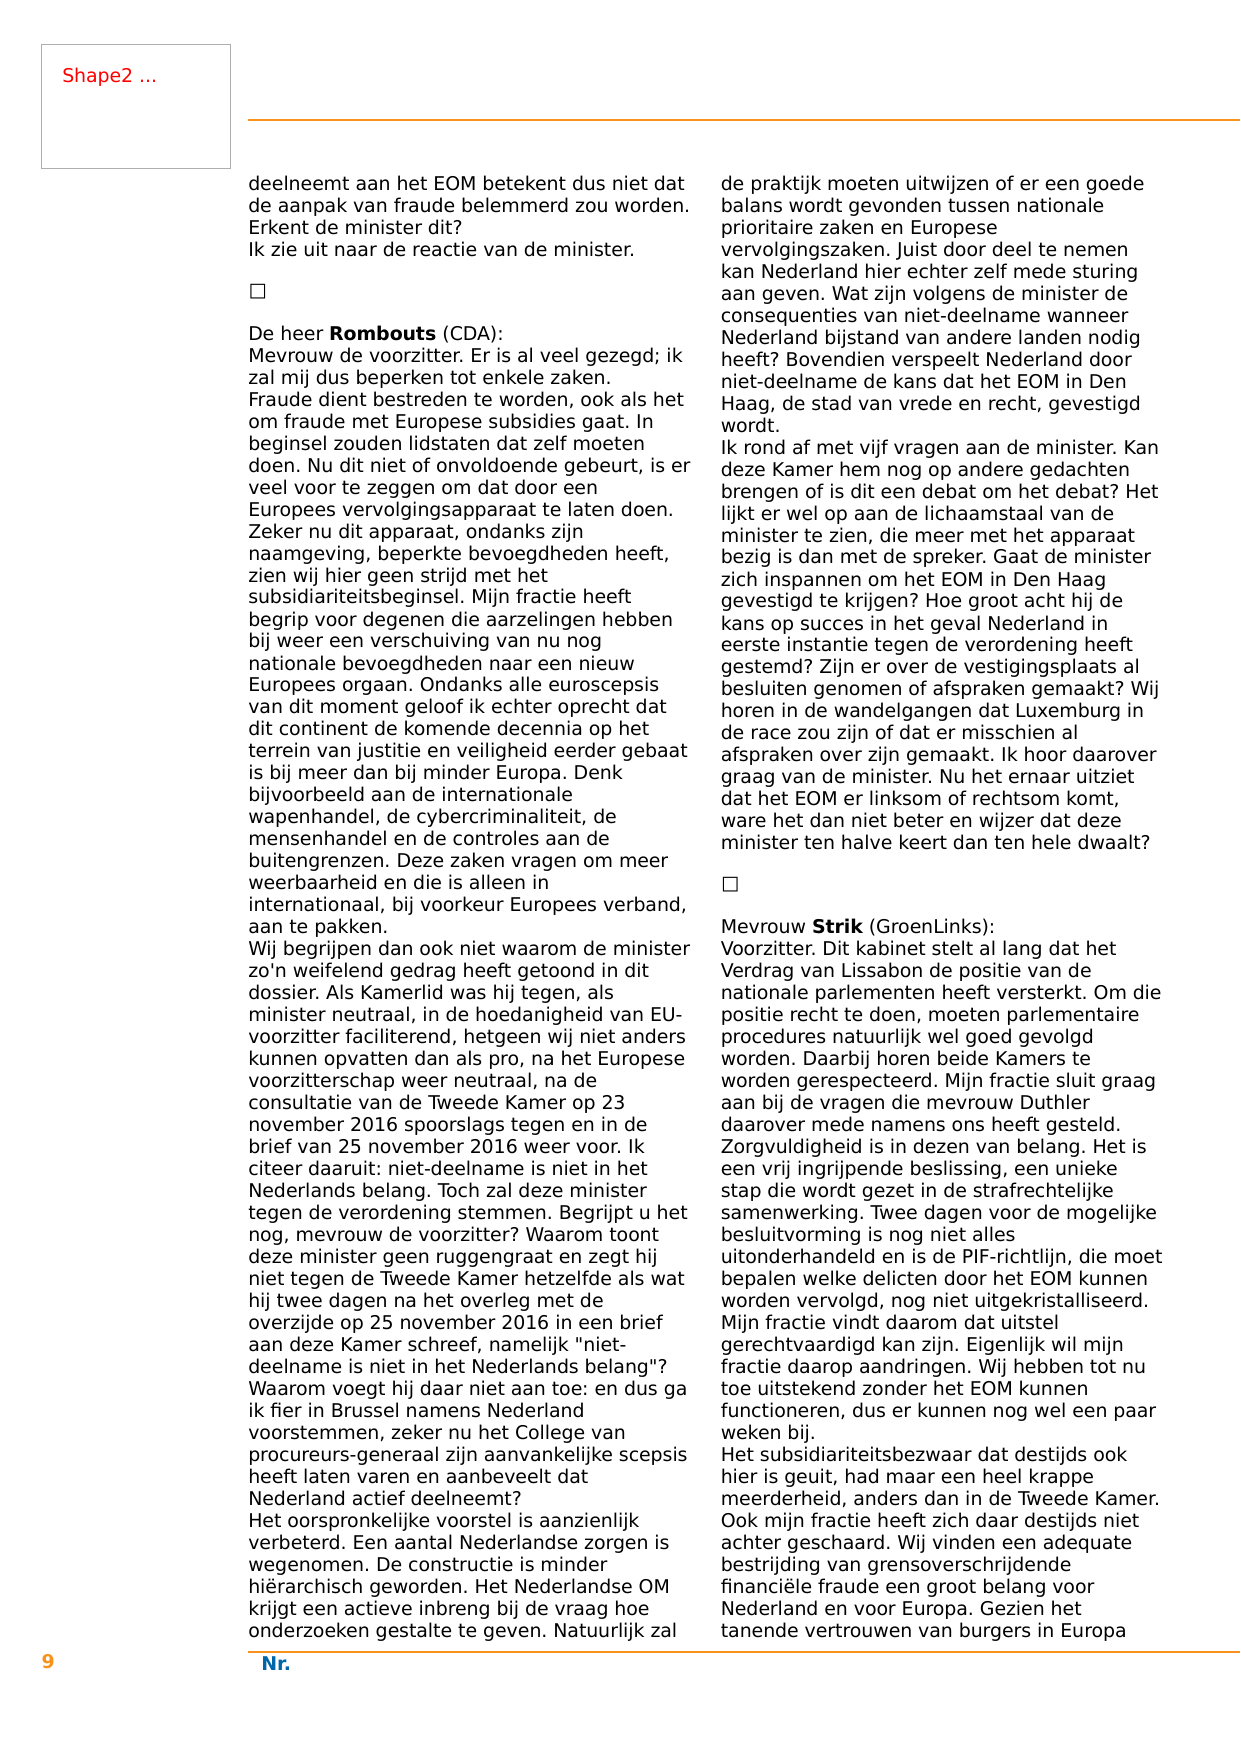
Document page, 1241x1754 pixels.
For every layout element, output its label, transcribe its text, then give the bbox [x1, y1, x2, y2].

text Fraude dient bestreden te worden, ook als het om fraude met Europese subsidies gaat. In beginsel zouden lidstaten dat zelf moeten doen. Nu dit niet of onvoldoende gebeurt, is er veel voor te zeggen om dat door een Europees vervolgingsapparaat te laten doen. Zeker nu dit apparaat, ondanks zijn naamgeving, beperkte bevoegdheden heeft, zien wij hier geen strijd met het subsidiariteitsbeginsel. Mijn fractie heeft begrip voor degenen die aarzelingen hebben bij weer een verschuiving van nu nog nationale bevoegdheden naar een nieuw Europees orgaan. Ondanks alle euroscepsis van dit moment geloof ik echter oprecht dat dit continent de komende decennia op het terrein van justitie en veiligheid eerder gebaat is bij meer dan bij minder Europa. Denk bijvoorbeeld aan de internationale wapenhandel, de cybercriminaliteit, de mensenhandel en de controles aan de buitengrenzen. Deze zaken vragen om meer weerbaarheid en die is alleen in internationaal, bij voorkeur Europees verband, aan te pakken. [248, 389, 691, 938]
text Ik rond af met vijf vragen aan de minister. Kan deze Kamer hem nog op andere gedachten brengen of is dit een debat om het debat? Het lijkt er wel op aan de lichaamstaal van de minister te zien, die meer met het apparaat bezig is dan met de spreker. Gaat de minister zich inspannen om het EOM in Den Haag gevestigd te krijgen? Hoe groot acht hij de kans op succes in het geval Nederland in eerste instantie tegen de verordening heeft gestemd? Zijn er over de vestigingsplaats al besluiten genomen of afspraken gemaakt? Wij horen in de wandelgangen dat Luxemburg in de race zou zijn of dat er misschien al afspraken over zijn gemaakt. Ik hoor daarover graag van de minister. Nu het ernaar uitziet dat het EOM er linksom of rechtsom komt, ware het dan niet beter en wijzer dat deze minister ten halve keert dan ten hele dwaalt? [721, 437, 1163, 854]
text Wij begrijpen dan ook niet waarom de minister zo'n weifelend gedrag heeft getoond in dit dossier. Als Kamerlid was hij tegen, als minister neutraal, in de hoedanigheid van EU-voorzitter faciliterend, hetgeen wij niet anders kunnen opvatten dan als pro, na het Europese voorzitterschap weer neutraal, na de consultatie van de Tweede Kamer op 23 november 2016 spoorslags tegen en in de brief van 25 november 2016 weer voor. Ik citeer daaruit: niet-deelname is niet in het Nederlands belang. Toch zal deze minister tegen de verordening stemmen. Begrijpt u het nog, mevrouw de voorzitter? Waarom toont deze minister geen ruggengraat en zegt hij niet tegen de Tweede Kamer hetzelfde als wat hij twee dagen na het overleg met de overzijde op 25 november 2016 in een brief aan deze Kamer schreef, namelijk "niet-deelname is niet in het Nederlands belang"? Waarom voegt hij daar niet aan toe: en dus ga ik fier in Brussel namens Nederland voorstemmen, zeker nu het College van procureurs-generaal zijn aanvankelijke scepsis heeft laten varen en aanbeveelt dat Nederland actief deelneemt? [248, 938, 691, 1509]
text Het subsidiariteitsbezwaar dat destijds ook hier is geuit, had maar een heel krappe meerderheid, anders dan in de Tweede Kamer. Ook mijn fractie heeft zich daar destijds niet achter geschaard. Wij vinden een adequate bestrijding van grensoverschrijdende financiële fraude een groot belang voor Nederland en voor Europa. Gezien het tanende vertrouwen van burgers in Europa [721, 1444, 1163, 1641]
text Het oorspronkelijke voorstel is aanzienlijk verbeterd. Een aantal Nederlandse zorgen is wegenomen. De constructie is minder hiërarchisch geworden. Het Nederlandse OM krijgt een actieve inbreng bij de vraag hoe onderzoeken gestalte te geven. Natuurlijk zal [248, 1509, 691, 1641]
text Ik zie uit naar de reactie van de minister. [248, 239, 691, 261]
text deelneemt aan het EOM betekent dus niet dat de aanpak van fraude belemmerd zou worden. Erkent de minister dit? [248, 173, 691, 239]
text de praktijk moeten uitwijzen of er een goede balans wordt gevonden tussen nationale prioritaire zaken en Europese vervolgingszaken. Juist door deel te nemen kan Nederland hier echter zelf mede sturing aan geven. Wat zijn volgens de minister de consequenties van niet-deelname wanneer Nederland bijstand van andere landen nodig heeft? Bovendien verspeelt Nederland door niet-deelname de kans dat het EOM in Den Haag, de stad van vrede en recht, gevestigd wordt. [721, 173, 1163, 437]
text ⬜ [721, 874, 1163, 896]
text ⬜ [248, 281, 691, 303]
text Mevrouw Strik (GroenLinks): [721, 916, 1163, 938]
text De heer Rombouts (CDA): [248, 323, 691, 345]
text Mevrouw de voorzitter. Er is al veel gezegd; ik zal mij dus beperken tot enkele zaken. [248, 345, 691, 389]
text Voorzitter. Dit kabinet stelt al lang dat het Verdrag van Lissabon de positie van de nationale parlementen heeft versterkt. Om die positie recht te doen, moeten parlementaire procedures natuurlijk wel goed gevolgd worden. Daarbij horen beide Kamers te worden gerespecteerd. Mijn fractie sluit graag aan bij de vragen die mevrouw Duthler daarover mede namens ons heeft gesteld. Zorgvuldigheid is in dezen van belang. Het is een vrij ingrijpende beslissing, een unieke stap die wordt gezet in de strafrechtelijke samenwerking. Twee dagen voor de mogelijke besluitvorming is nog niet alles uitonderhandeld en is de PIF-richtlijn, die moet bepalen welke delicten door het EOM kunnen worden vervolgd, nog niet uitgekristalliseerd. Mijn fractie vindt daarom dat uitstel gerechtvaardigd kan zijn. Eigenlijk wil mijn fractie daarop aandringen. Wij hebben tot nu toe uitstekend zonder het EOM kunnen functioneren, dus er kunnen nog wel een paar weken bij. [721, 938, 1163, 1444]
